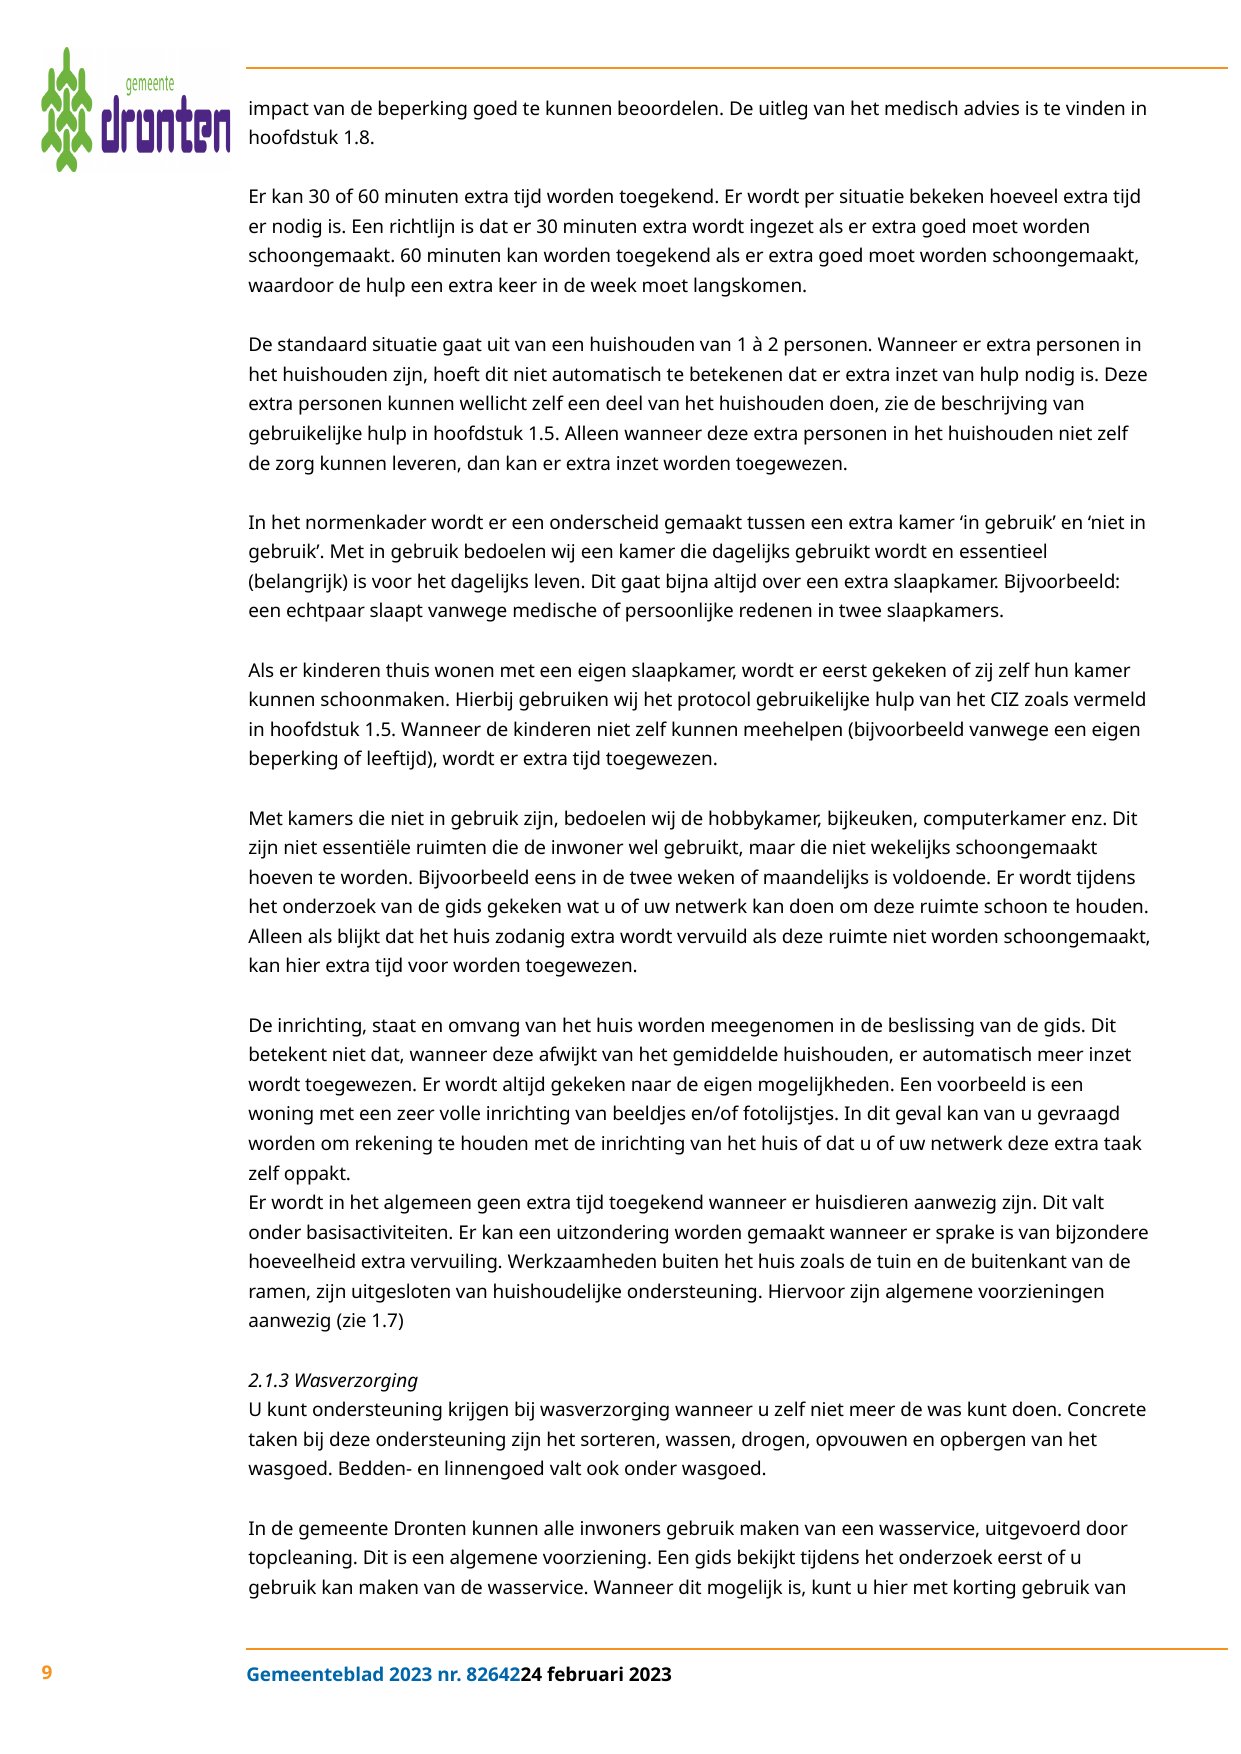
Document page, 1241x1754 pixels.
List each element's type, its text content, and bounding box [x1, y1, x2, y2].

text Er kan 30 of 60 minuten extra tijd worden toegekend. Er wordt per situatie bekeken hoeveel extra tijd er nodig is. Een richtlijn is dat er 30 minuten extra wordt ingezet als er extra goed moet worden schoongemaakt. 60 minuten kan worden toegekend als er extra goed moet worden schoongemaakt, waardoor de hulp een extra keer in de week moet langskomen. [248, 183, 1152, 298]
text U kunt ondersteuning krijgen bij wasverzorging wanneer u zelf niet meer de was kunt doen. Concrete taken bij deze ondersteuning zijn het sorteren, wassen, drogen, opvouwen en opbergen van het wasgoed. Bedden- en linnengoed valt ook onder wasgoed. [248, 1396, 1152, 1481]
text impact van de beperking goed te kunnen beoordelen. De uitleg van het medisch advies is te vinden in hoofdstuk 1.8. [248, 95, 1152, 150]
picture [41, 47, 231, 172]
text In de gemeente Dronten kunnen alle inwoners gebruik maken van een wasservice, uitgevoerd door topcleaning. Dit is een algemene voorziening. Een gids bekijkt tijdens het onderzoek eerst of u gebruik kan maken van de wasservice. Wanneer dit mogelijk is, kunt u hier met korting gebruik van [248, 1515, 1152, 1600]
text De inrichting, staat en omvang van het huis worden meegenomen in de beslissing van de gids. Dit betekent niet dat, wanneer deze afwijkt van het gemiddelde huishouden, er automatisch meer inzet wordt toegewezen. Er wordt altijd gekeken naar de eigen mogelijkheden. Een voorbeeld is een woning met een zeer volle inrichting van beeldjes en/of fotolijstjes. In dit geval kan van u gevraagd worden om rekening te houden met de inrichting van het huis of dat u of uw netwerk deze extra taak zelf oppakt. [248, 1012, 1152, 1186]
text Er wordt in het algemeen geen extra tijd toegekend wanneer er huisdieren aanwezig zijn. Dit valt onder basisactiviteiten. Er kan een uitzondering worden gemaakt wanneer er sprake is van bijzondere hoeveelheid extra vervuiling. Werkzaamheden buiten het huis zoals de tuin en de buitenkant van de ramen, zijn uitgesloten van huishoudelijke ondersteuning. Hiervoor zijn algemene voorzieningen aanwezig (zie 1.7) [248, 1189, 1152, 1333]
text Als er kinderen thuis wonen met een eigen slaapkamer, wordt er eerst gekeken of zij zelf hun kamer kunnen schoonmaken. Hierbij gebruiken wij het protocol gebruikelijke hulp van het CIZ zoals vermeld in hoofdstuk 1.5. Wanneer de kinderen niet zelf kunnen meehelpen (bijvoorbeeld vanwege een eigen beperking of leeftijd), wordt er extra tijd toegewezen. [248, 657, 1152, 771]
text Met kamers die niet in gebruik zijn, bedoelen wij de hobbykamer, bijkeuken, computerkamer enz. Dit zijn niet essentiële ruimten die de inwoner wel gebruikt, maar die niet wekelijks schoongemaakt hoeven te worden. Bijvoorbeeld eens in de twee weken of maandelijks is voldoende. Er wordt tijdens het onderzoek van de gids gekeken wat u of uw netwerk kan doen om deze ruimte schoon te houden. Alleen als blijkt dat het huis zodanig extra wordt vervuild als deze ruimte niet worden schoongemaakt, kan hier extra tijd voor worden toegewezen. [248, 805, 1152, 978]
text 2.1.3 Wasverzorging [248, 1367, 1152, 1393]
text De standaard situatie gaat uit van een huishouden van 1 à 2 personen. Wanneer er extra personen in het huishouden zijn, hoeft dit niet automatisch te betekenen dat er extra inzet van hulp nodig is. Deze extra personen kunnen wellicht zelf een deel van het huishouden doen, zie de beschrijving van gebruikelijke hulp in hoofdstuk 1.5. Alleen wanneer deze extra personen in het huishouden niet zelf de zorg kunnen leveren, dan kan er extra inzet worden toegewezen. [248, 331, 1152, 476]
text In het normenkader wordt er een onderscheid gemaakt tussen een extra kamer ‘in gebruik’ en ‘niet in gebruik’. Met in gebruik bedoelen wij een kamer die dagelijks gebruikt wordt en essentieel (belangrijk) is voor het dagelijks leven. Dit gaat bijna altijd over een extra slaapkamer. Bijvoorbeeld: een echtpaar slaapt vanwege medische of persoonlijke redenen in twee slaapkamers. [248, 509, 1152, 623]
